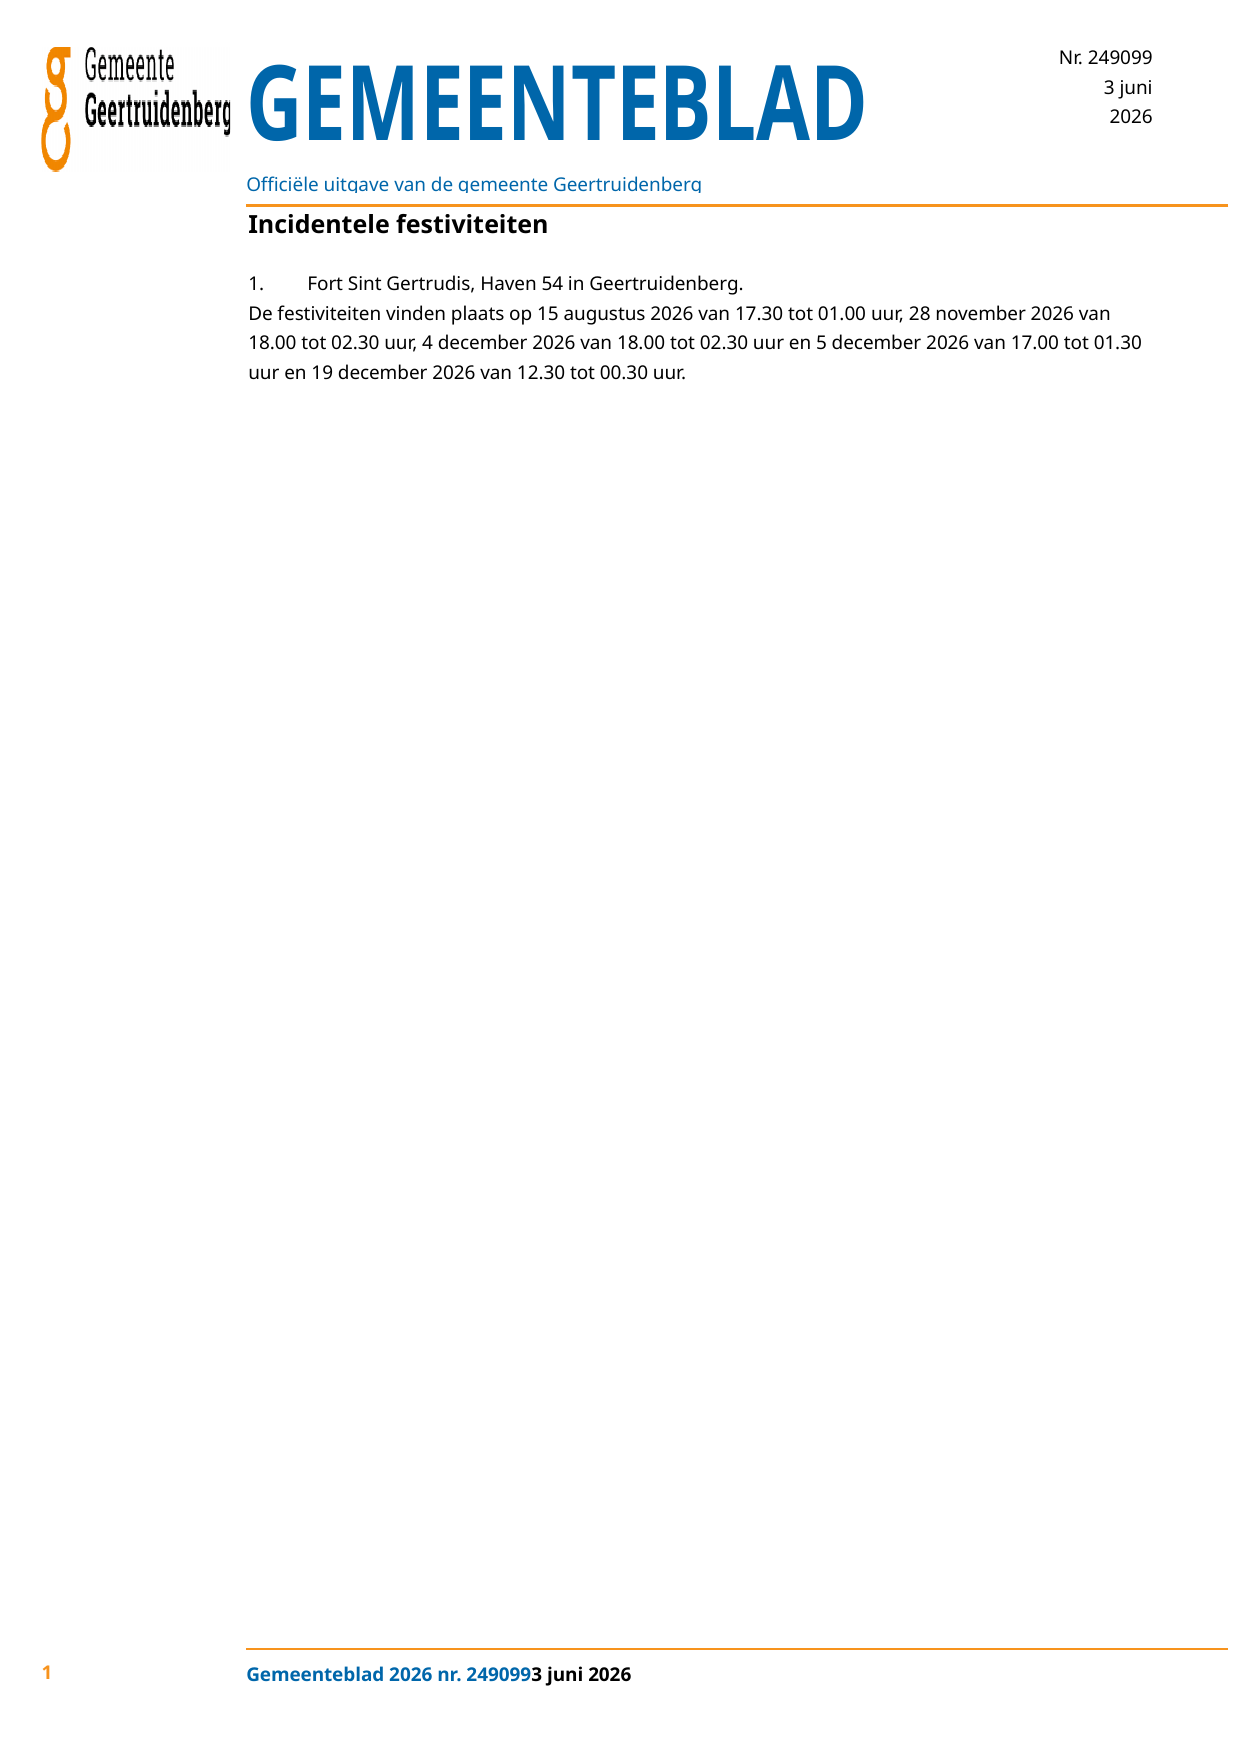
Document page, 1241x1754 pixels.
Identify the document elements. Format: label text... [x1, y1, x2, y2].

list Fort Sint Gertrudis, Haven 54 in Geertruidenberg. [248, 270, 1152, 296]
text De festiviteiten vinden plaats op 15 augustus 2026 van 17.30 tot 01.00 uur, 28 november 2026 van 18.00 tot 02.30 uur, 4 december 2026 van 18.00 tot 02.30 uur en 5 december 2026 van 17.00 tot 01.30 uur en 19 december 2026 van 12.30 tot 00.30 uur. [248, 300, 1152, 385]
text Incidentele festiviteiten [248, 207, 1152, 241]
picture [41, 47, 231, 172]
